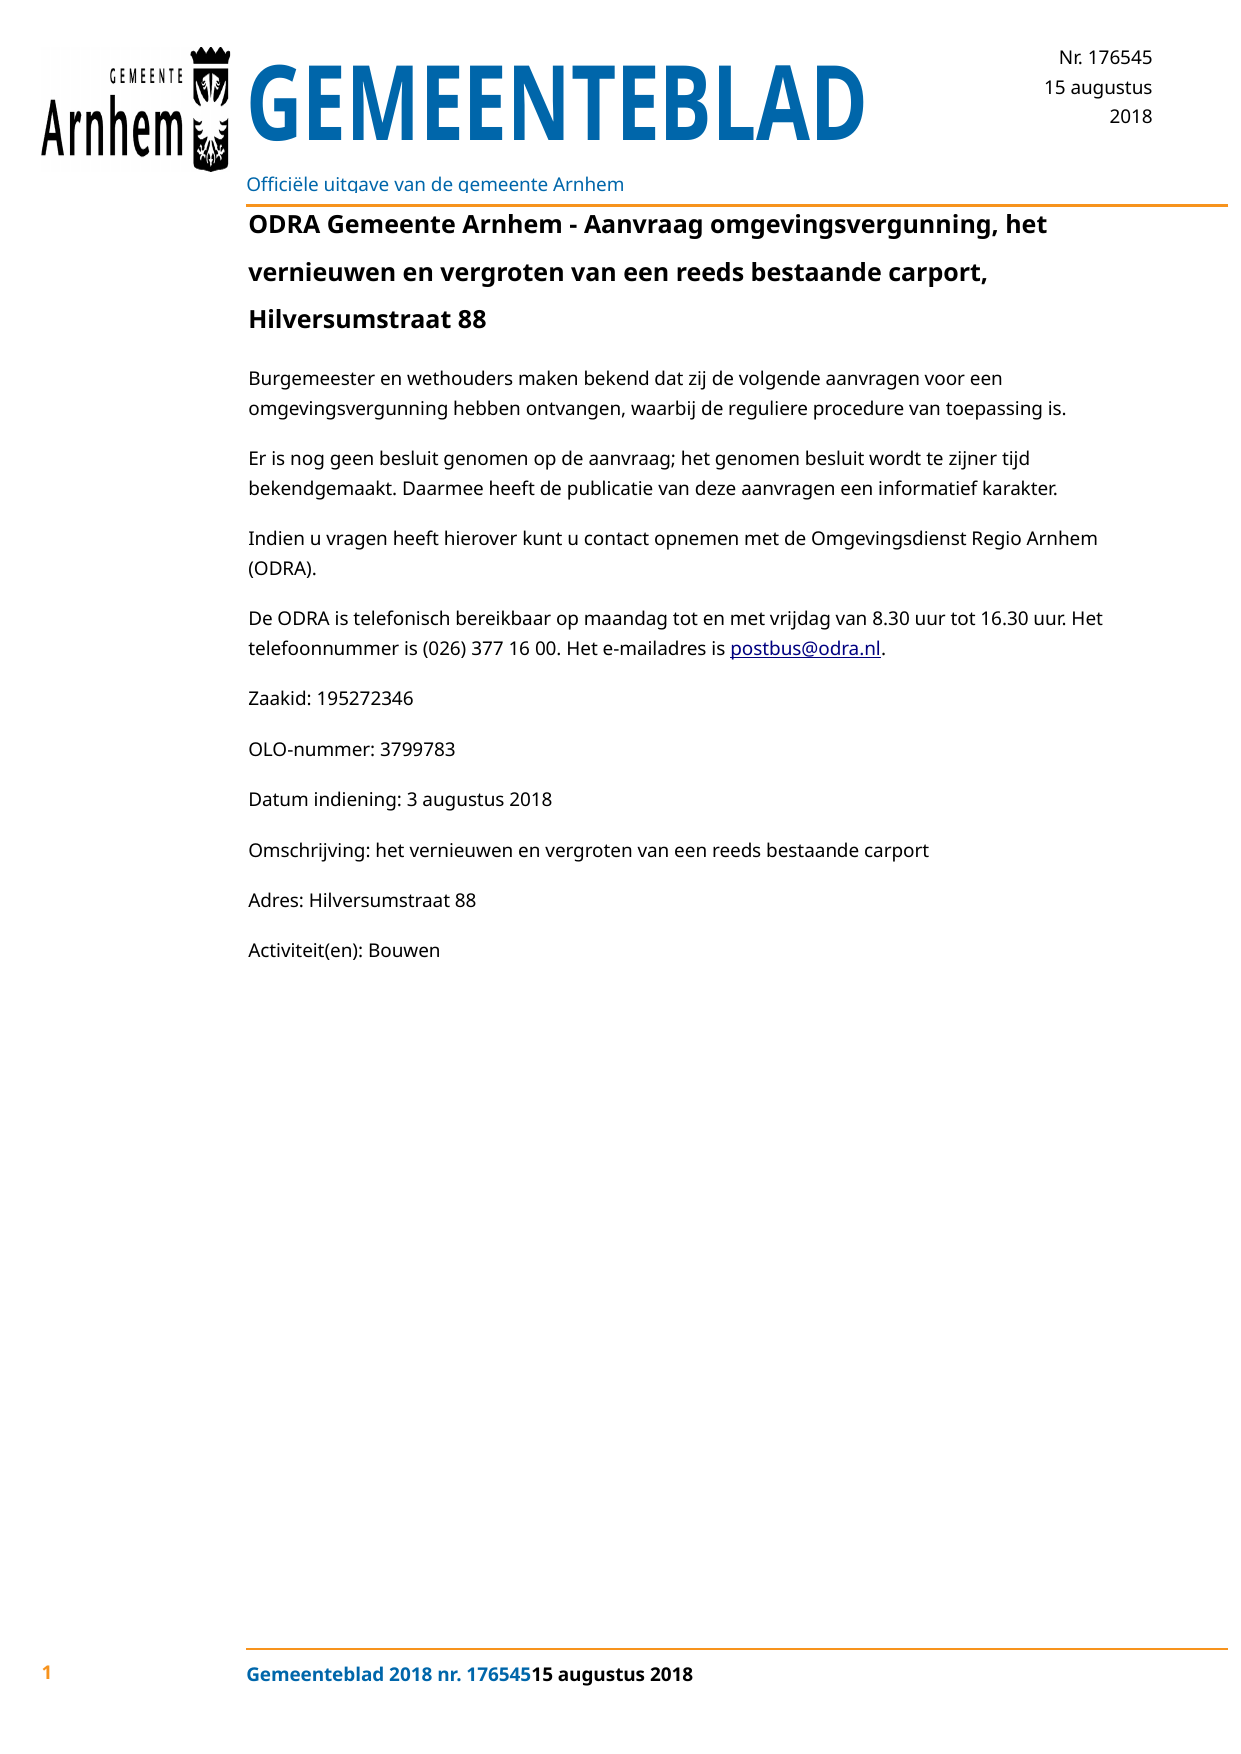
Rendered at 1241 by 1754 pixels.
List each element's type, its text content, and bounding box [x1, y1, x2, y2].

text Datum indiening: 3 augustus 2018 [248, 786, 1152, 812]
text Activiteit(en): Bouwen [248, 938, 1152, 963]
text ODRA Gemeente Arnhem - Aanvraag omgevingsvergunning, het vernieuwen en vergroten van een reeds bestaande carport, Hilversumstraat 88 [248, 207, 1152, 336]
text Adres: Hilversumstraat 88 [248, 887, 1152, 913]
text OLO-nummer: 3799783 [248, 736, 1152, 762]
text Er is nog geen besluit genomen op de aanvraag; het genomen besluit wordt te zijner tijd bekendgemaakt. Daarmee heeft de publicatie van deze aanvragen een informatief karakter. [248, 446, 1152, 501]
text Burgemeester en wethouders maken bekend dat zij de volgende aanvragen voor een omgevingsvergunning hebben ontvangen, waarbij de reguliere procedure van toepassing is. [248, 366, 1152, 421]
text Indien u vragen heeft hierover kunt u contact opnemen met de Omgevingsdienst Regio Arnhem (ODRA). [248, 526, 1152, 581]
text Zaakid: 195272346 [248, 686, 1152, 711]
picture [41, 47, 231, 172]
text De ODRA is telefonisch bereikbaar op maandag tot en met vrijdag van 8.30 uur tot 16.30 uur. Het telefoonnummer is (026) 377 16 00. Het e-mailadres is postbus@odra.nl. [248, 606, 1152, 661]
text Omschrijving: het vernieuwen en vergroten van een reeds bestaande carport [248, 837, 1152, 862]
